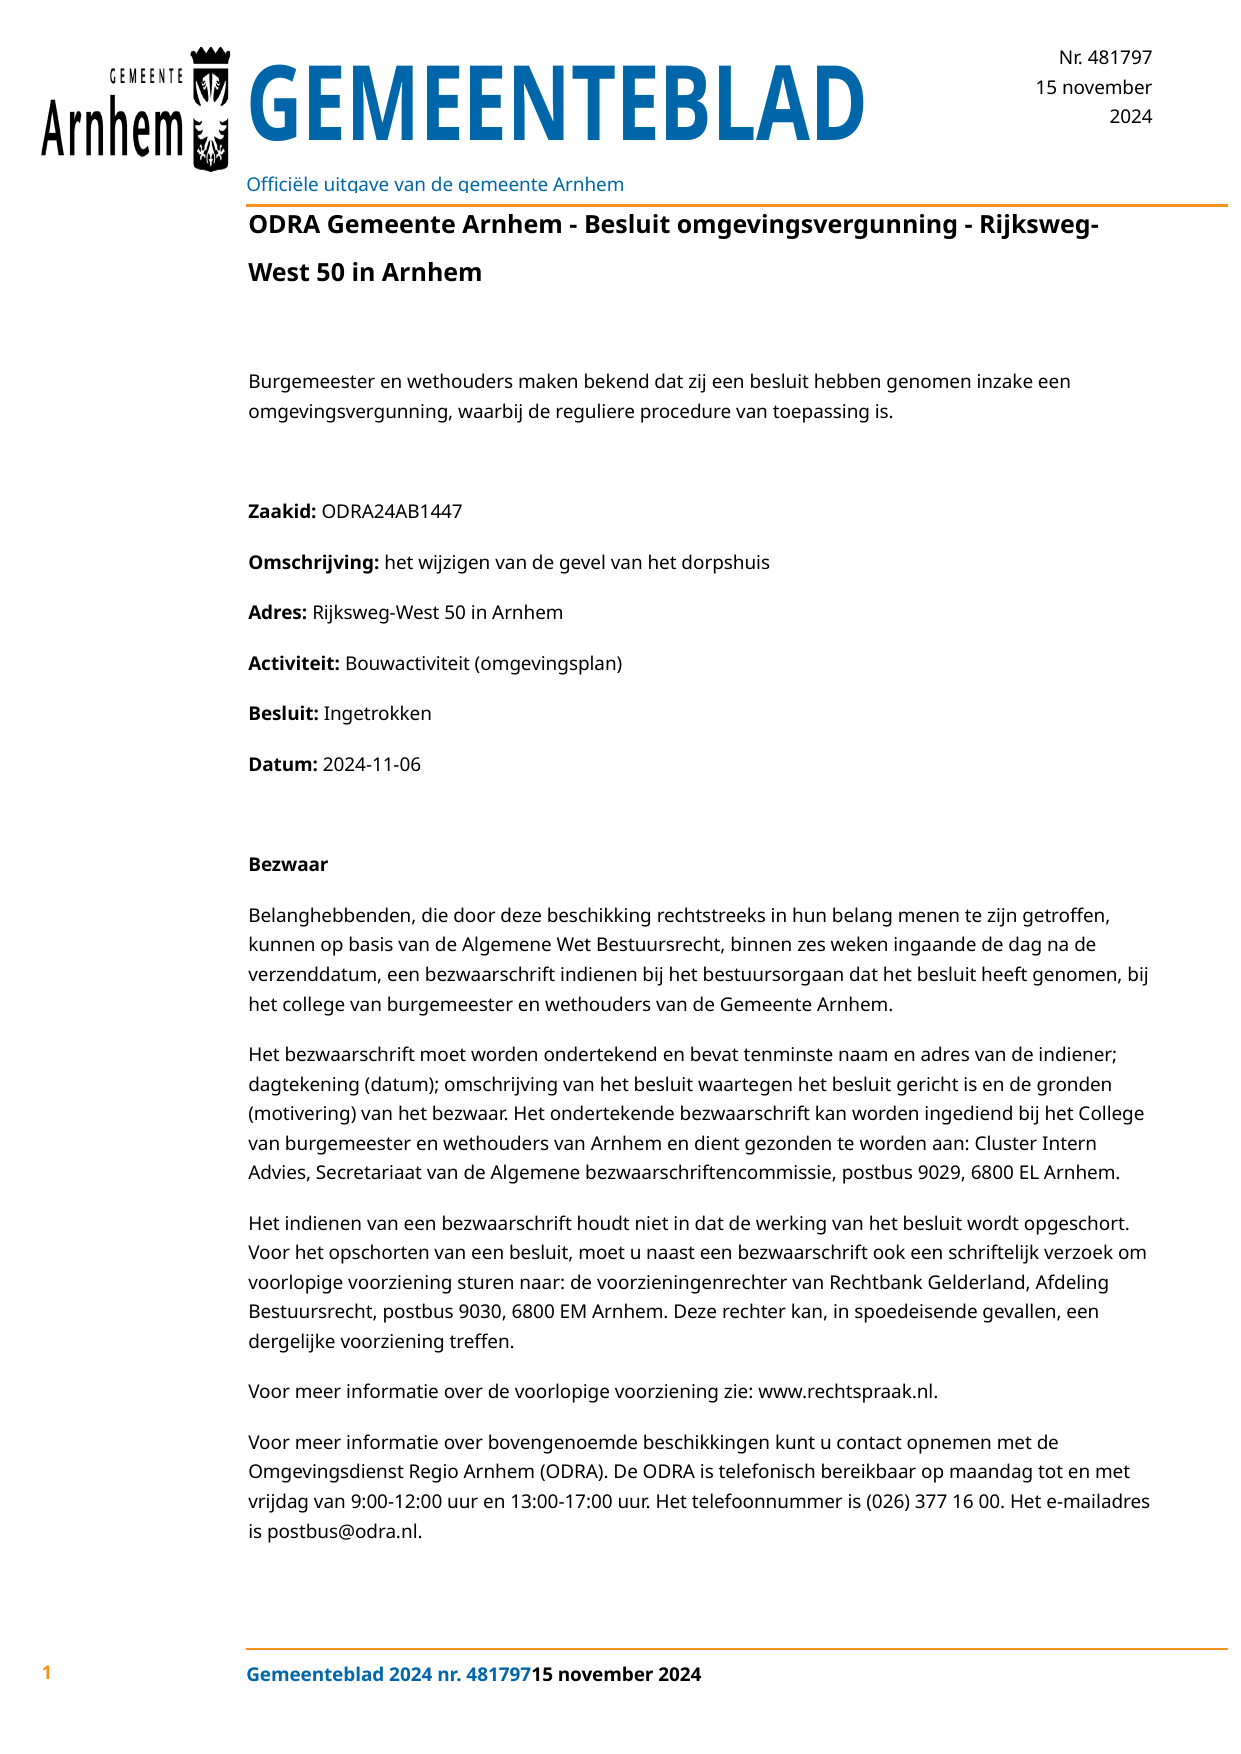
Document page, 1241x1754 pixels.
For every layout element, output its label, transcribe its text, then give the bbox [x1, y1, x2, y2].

text Burgemeester en wethouders maken bekend dat zij een besluit hebben genomen inzake een omgevingsvergunning, waarbij de reguliere procedure van toepassing is. [248, 368, 1152, 424]
text Omschrijving: het wijzigen van de gevel van het dorpshuis [248, 549, 1152, 575]
text Voor meer informatie over de voorlopige voorziening zie: www.rechtspraak.nl. [248, 1379, 1152, 1404]
text Belanghebbenden, die door deze beschikking rechtstreeks in hun belang menen te zijn getroffen, kunnen op basis van de Algemene Wet Bestuursrecht, binnen zes weken ingaande de dag na de verzenddatum, een bezwaarschrift indienen bij het bestuursorgaan dat het besluit heeft genomen, bij het college van burgemeester en wethouders van de Gemeente Arnhem. [248, 902, 1152, 1017]
text Besluit: Ingetrokken [248, 700, 1152, 726]
text Het bezwaarschrift moet worden ondertekend en bevat tenminste naam en adres van de indiener; dagtekening (datum); omschrijving van het besluit waartegen het besluit gericht is en de gronden (motivering) van het bezwaar. Het ondertekende bezwaarschrift kan worden ingediend bij het College van burgemeester en wethouders van Arnhem en dient gezonden te worden aan: Cluster Intern Advies, Secretariaat van de Algemene bezwaarschriftencommissie, postbus 9029, 6800 EL Arnhem. [248, 1041, 1152, 1185]
text Voor meer informatie over bovengenoemde beschikkingen kunt u contact opnemen met de Omgevingsdienst Regio Arnhem (ODRA). De ODRA is telefonisch bereikbaar op maandag tot en met vrijdag van 9:00-12:00 uur en 13:00-17:00 uur. Het telefoonnummer is (026) 377 16 00. Het e-mailadres is postbus@odra.nl. [248, 1429, 1152, 1544]
text ODRA Gemeente Arnhem - Besluit omgevingsvergunning - Rijksweg-West 50 in Arnhem [248, 207, 1152, 288]
text Adres: Rijksweg-West 50 in Arnhem [248, 599, 1152, 625]
text Het indienen van een bezwaarschrift houdt niet in dat de werking van het besluit wordt opgeschort. Voor het opschorten van een besluit, moet u naast een bezwaarschrift ook een schriftelijk verzoek om voorlopige voorziening sturen naar: de voorzieningenrechter van Rechtbank Gelderland, Afdeling Bestuursrecht, postbus 9030, 6800 EM Arnhem. Deze rechter kan, in spoedeisende gevallen, een dergelijke voorziening treffen. [248, 1210, 1152, 1354]
text Datum: 2024-11-06 [248, 751, 1152, 777]
text Activiteit: Bouwactiviteit (omgevingsplan) [248, 650, 1152, 676]
picture [41, 47, 231, 172]
text Zaakid: ODRA24AB1447 [248, 499, 1152, 524]
text Bezwaar [248, 852, 1152, 877]
